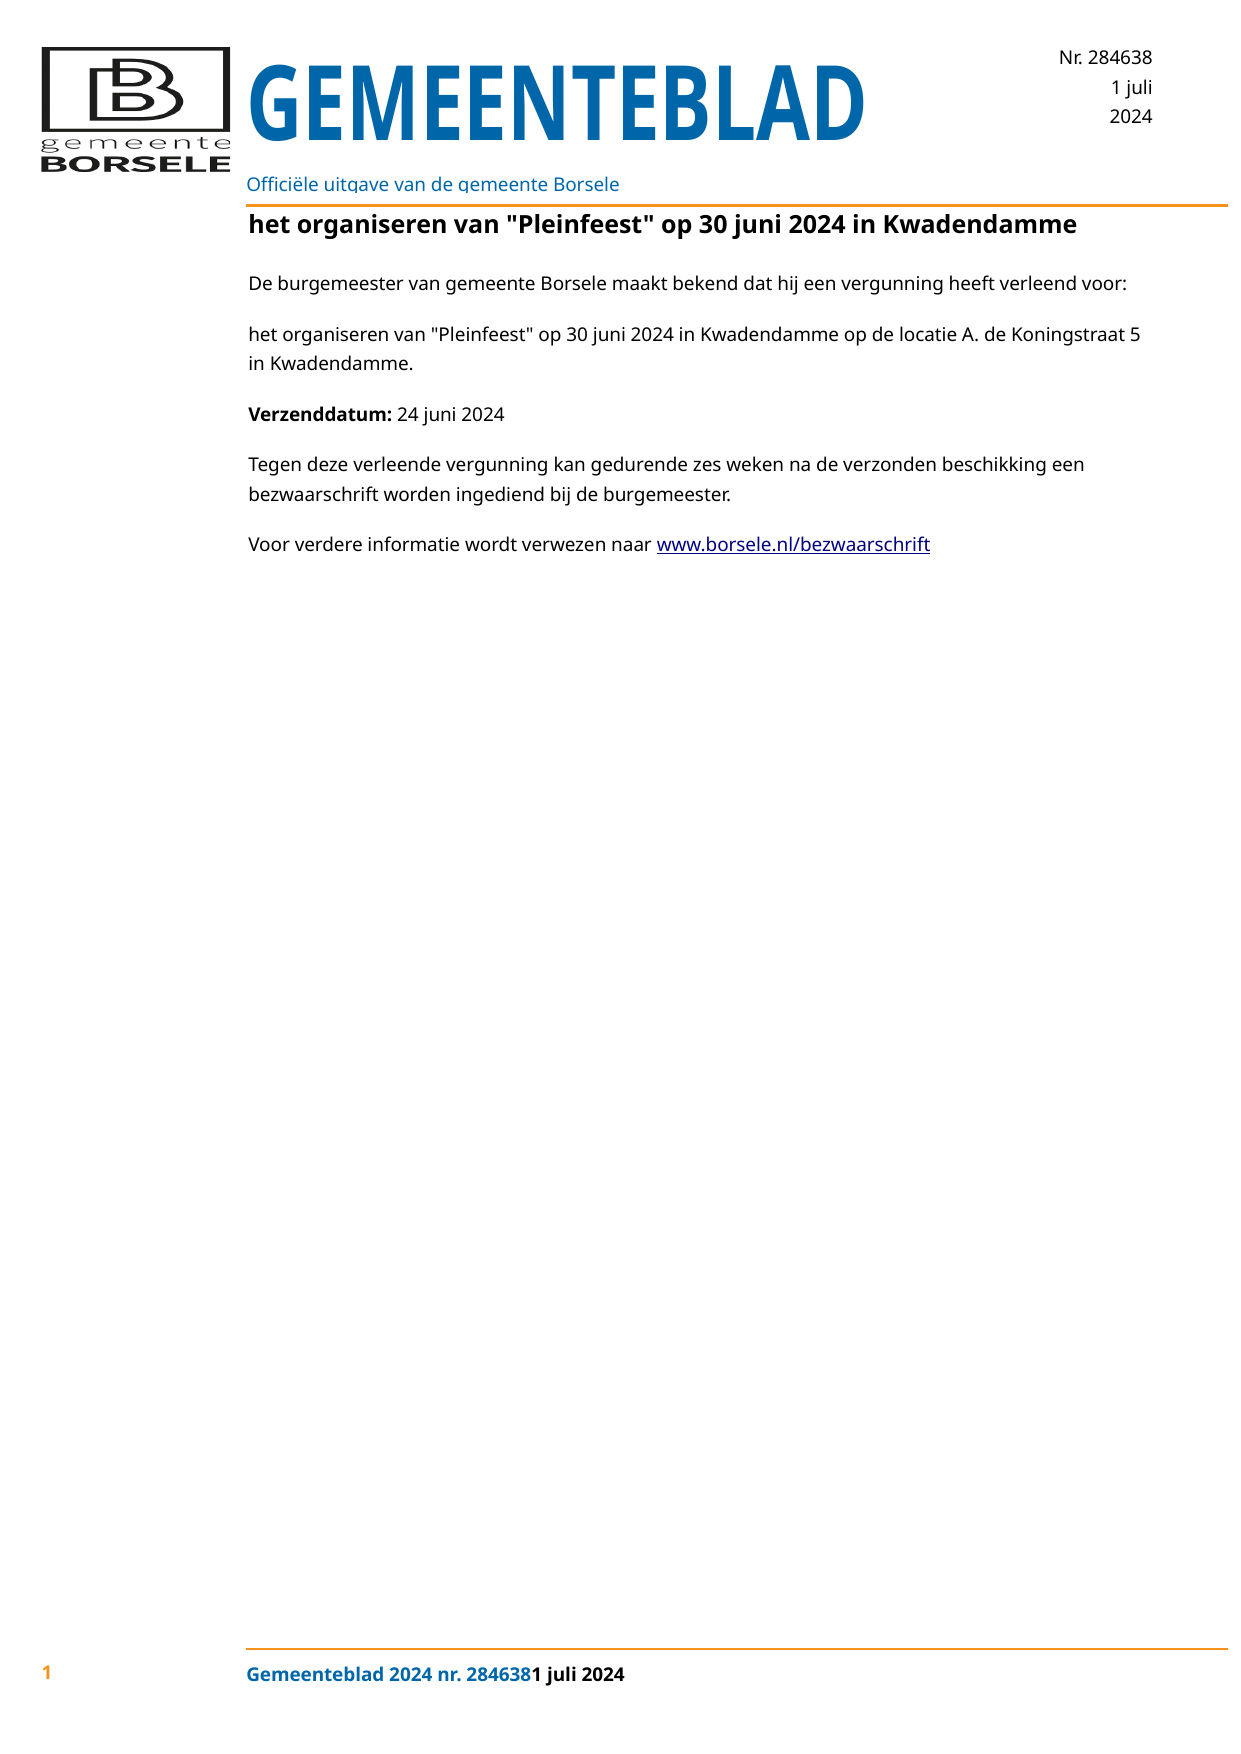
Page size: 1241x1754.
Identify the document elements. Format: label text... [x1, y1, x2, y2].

text Verzenddatum: 24 juni 2024 [248, 401, 1152, 426]
text het organiseren van "Pleinfeest" op 30 juni 2024 in Kwadendamme op de locatie A. de Koningstraat 5 in Kwadendamme. [248, 321, 1152, 376]
picture [41, 47, 231, 172]
text het organiseren van "Pleinfeest" op 30 juni 2024 in Kwadendamme [248, 207, 1152, 241]
text Voor verdere informatie wordt verwezen naar www.borsele.nl/bezwaarschrift [248, 531, 1152, 557]
text Tegen deze verleende vergunning kan gedurende zes weken na de verzonden beschikking een bezwaarschrift worden ingediend bij de burgemeester. [248, 451, 1152, 506]
text De burgemeester van gemeente Borsele maakt bekend dat hij een vergunning heeft verleend voor: [248, 270, 1152, 296]
